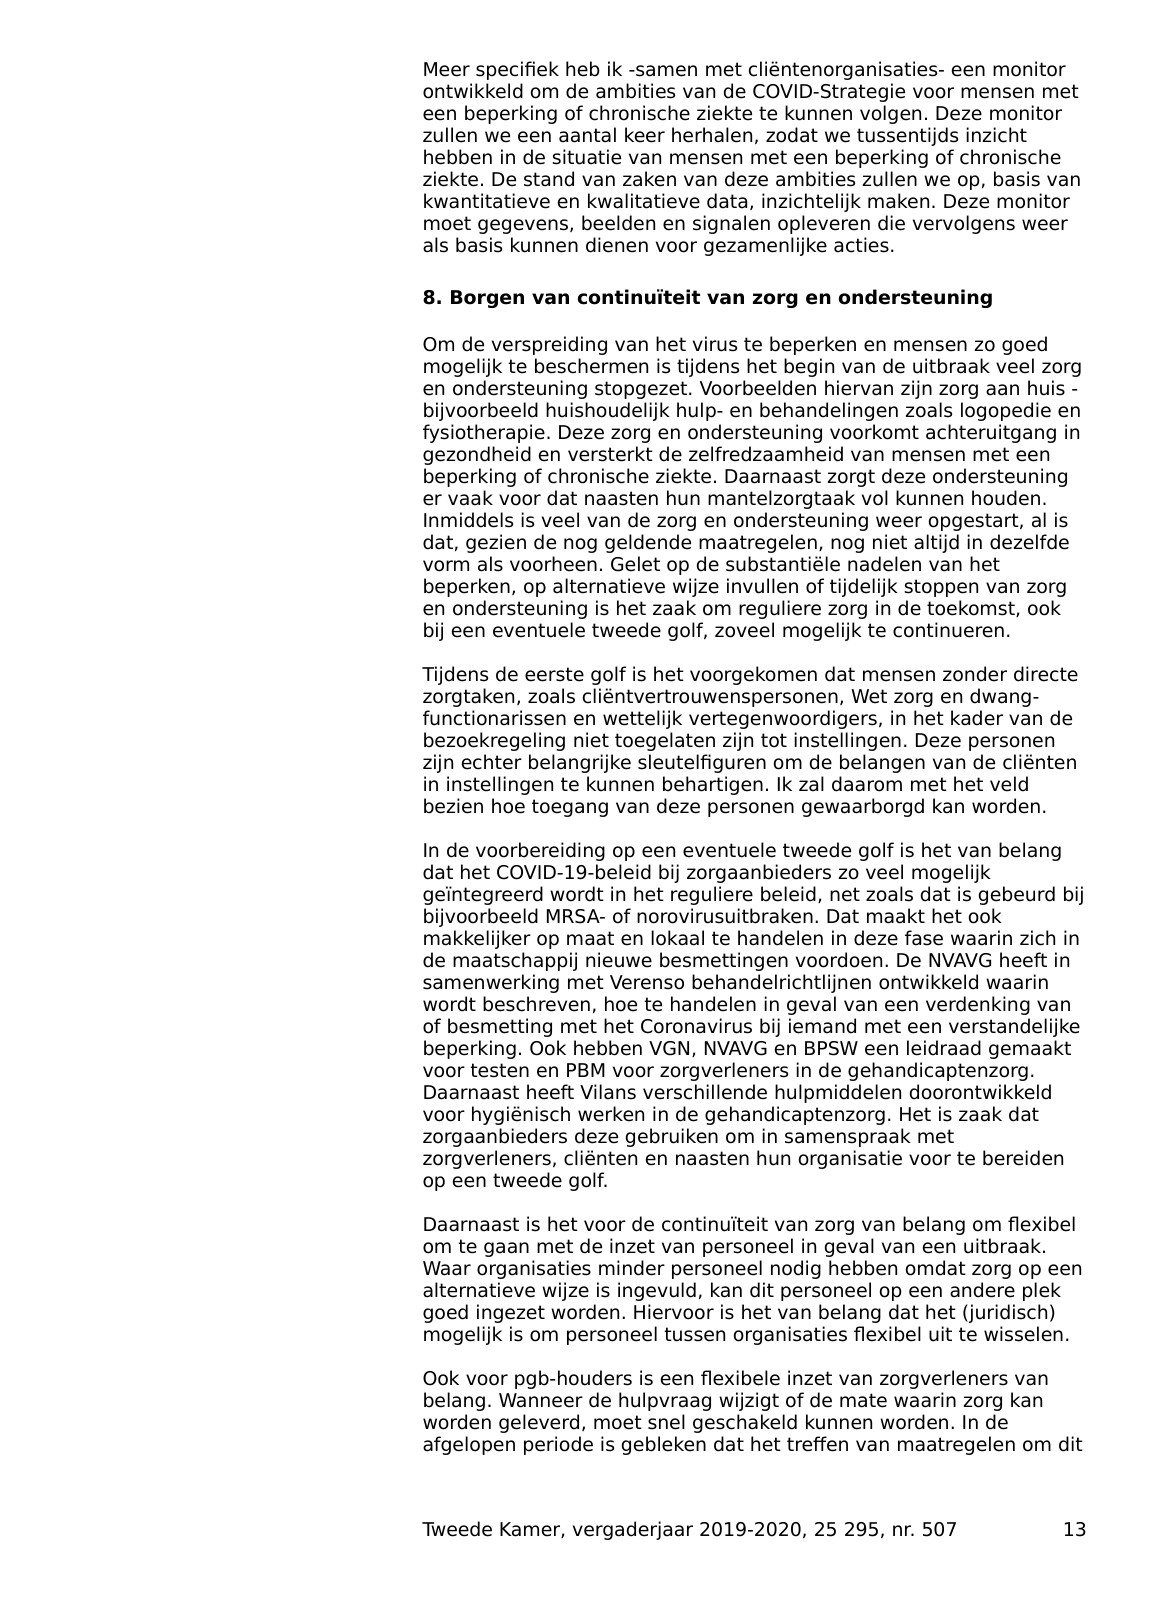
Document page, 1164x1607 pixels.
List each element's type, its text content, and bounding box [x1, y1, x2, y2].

text Daarnaast is het voor de continuïteit van zorg van belang om flexibel om te gaan met de inzet van personeel in geval van een uitbraak. Waar organisaties minder personeel nodig hebben omdat zorg op een alternatieve wijze is ingevuld, kan dit personeel op een andere plek goed ingezet worden. Hiervoor is het van belang dat het (juridisch) mogelijk is om personeel tussen organisaties flexibel uit te wisselen. [422, 1214, 1087, 1346]
subtitle 8. Borgen van continuïteit van zorg en ondersteuning [422, 287, 1087, 309]
text Ook voor pgb-houders is een flexibele inzet van zorgverleners van belang. Wanneer de hulpvraag wijzigt of de mate waarin zorg kan worden geleverd, moet snel geschakeld kunnen worden. In de afgelopen periode is gebleken dat het treffen van maatregelen om dit [422, 1368, 1087, 1456]
text Tijdens de eerste golf is het voorgekomen dat mensen zonder directe zorgtaken, zoals cliëntvertrouwenspersonen, Wet zorg en dwang-functionarissen en wettelijk vertegenwoordigers, in het kader van de bezoekregeling niet toegelaten zijn tot instellingen. Deze personen zijn echter belangrijke sleutelfiguren om de belangen van de cliënten in instellingen te kunnen behartigen. Ik zal daarom met het veld bezien hoe toegang van deze personen gewaarborgd kan worden. [422, 664, 1087, 818]
text In de voorbereiding op een eventuele tweede golf is het van belang dat het COVID-19-beleid bij zorgaanbieders zo veel mogelijk geïntegreerd wordt in het reguliere beleid, net zoals dat is gebeurd bij bijvoorbeeld MRSA- of norovirusuitbraken. Dat maakt het ook makkelijker op maat en lokaal te handelen in deze fase waarin zich in de maatschappij nieuwe besmettingen voordoen. De NVAVG heeft in samenwerking met Verenso behandelrichtlijnen ontwikkeld waarin wordt beschreven, hoe te handelen in geval van een verdenking van of besmetting met het Coronavirus bij iemand met een verstandelijke beperking. Ook hebben VGN, NVAVG en BPSW een leidraad gemaakt voor testen en PBM voor zorgverleners in de gehandicaptenzorg. Daarnaast heeft Vilans verschillende hulpmiddelen doorontwikkeld voor hygiënisch werken in de gehandicaptenzorg. Het is zaak dat zorgaanbieders deze gebruiken om in samenspraak met zorgverleners, cliënten en naasten hun organisatie voor te bereiden op een tweede golf. [422, 840, 1087, 1191]
text Om de verspreiding van het virus te beperken en mensen zo goed mogelijk te beschermen is tijdens het begin van de uitbraak veel zorg en ondersteuning stopgezet. Voorbeelden hiervan zijn zorg aan huis -bijvoorbeeld huishoudelijk hulp- en behandelingen zoals logopedie en fysiotherapie. Deze zorg en ondersteuning voorkomt achteruitgang in gezondheid en versterkt de zelfredzaamheid van mensen met een beperking of chronische ziekte. Daarnaast zorgt deze ondersteuning er vaak voor dat naasten hun mantelzorgtaak vol kunnen houden. Inmiddels is veel van de zorg en ondersteuning weer opgestart, al is dat, gezien de nog geldende maatregelen, nog niet altijd in dezelfde vorm als voorheen. Gelet op de substantiële nadelen van het beperken, op alternatieve wijze invullen of tijdelijk stoppen van zorg en ondersteuning is het zaak om reguliere zorg in de toekomst, ook bij een eventuele tweede golf, zoveel mogelijk te continueren. [422, 334, 1087, 642]
text Meer specifiek heb ik -samen met cliëntenorganisaties- een monitor ontwikkeld om de ambities van de COVID-Strategie voor mensen met een beperking of chronische ziekte te kunnen volgen. Deze monitor zullen we een aantal keer herhalen, zodat we tussentijds inzicht hebben in de situatie van mensen met een beperking of chronische ziekte. De stand van zaken van deze ambities zullen we op, basis van kwantitatieve en kwalitatieve data, inzichtelijk maken. Deze monitor moet gegevens, beelden en signalen opleveren die vervolgens weer als basis kunnen dienen voor gezamenlijke acties. [422, 59, 1087, 257]
